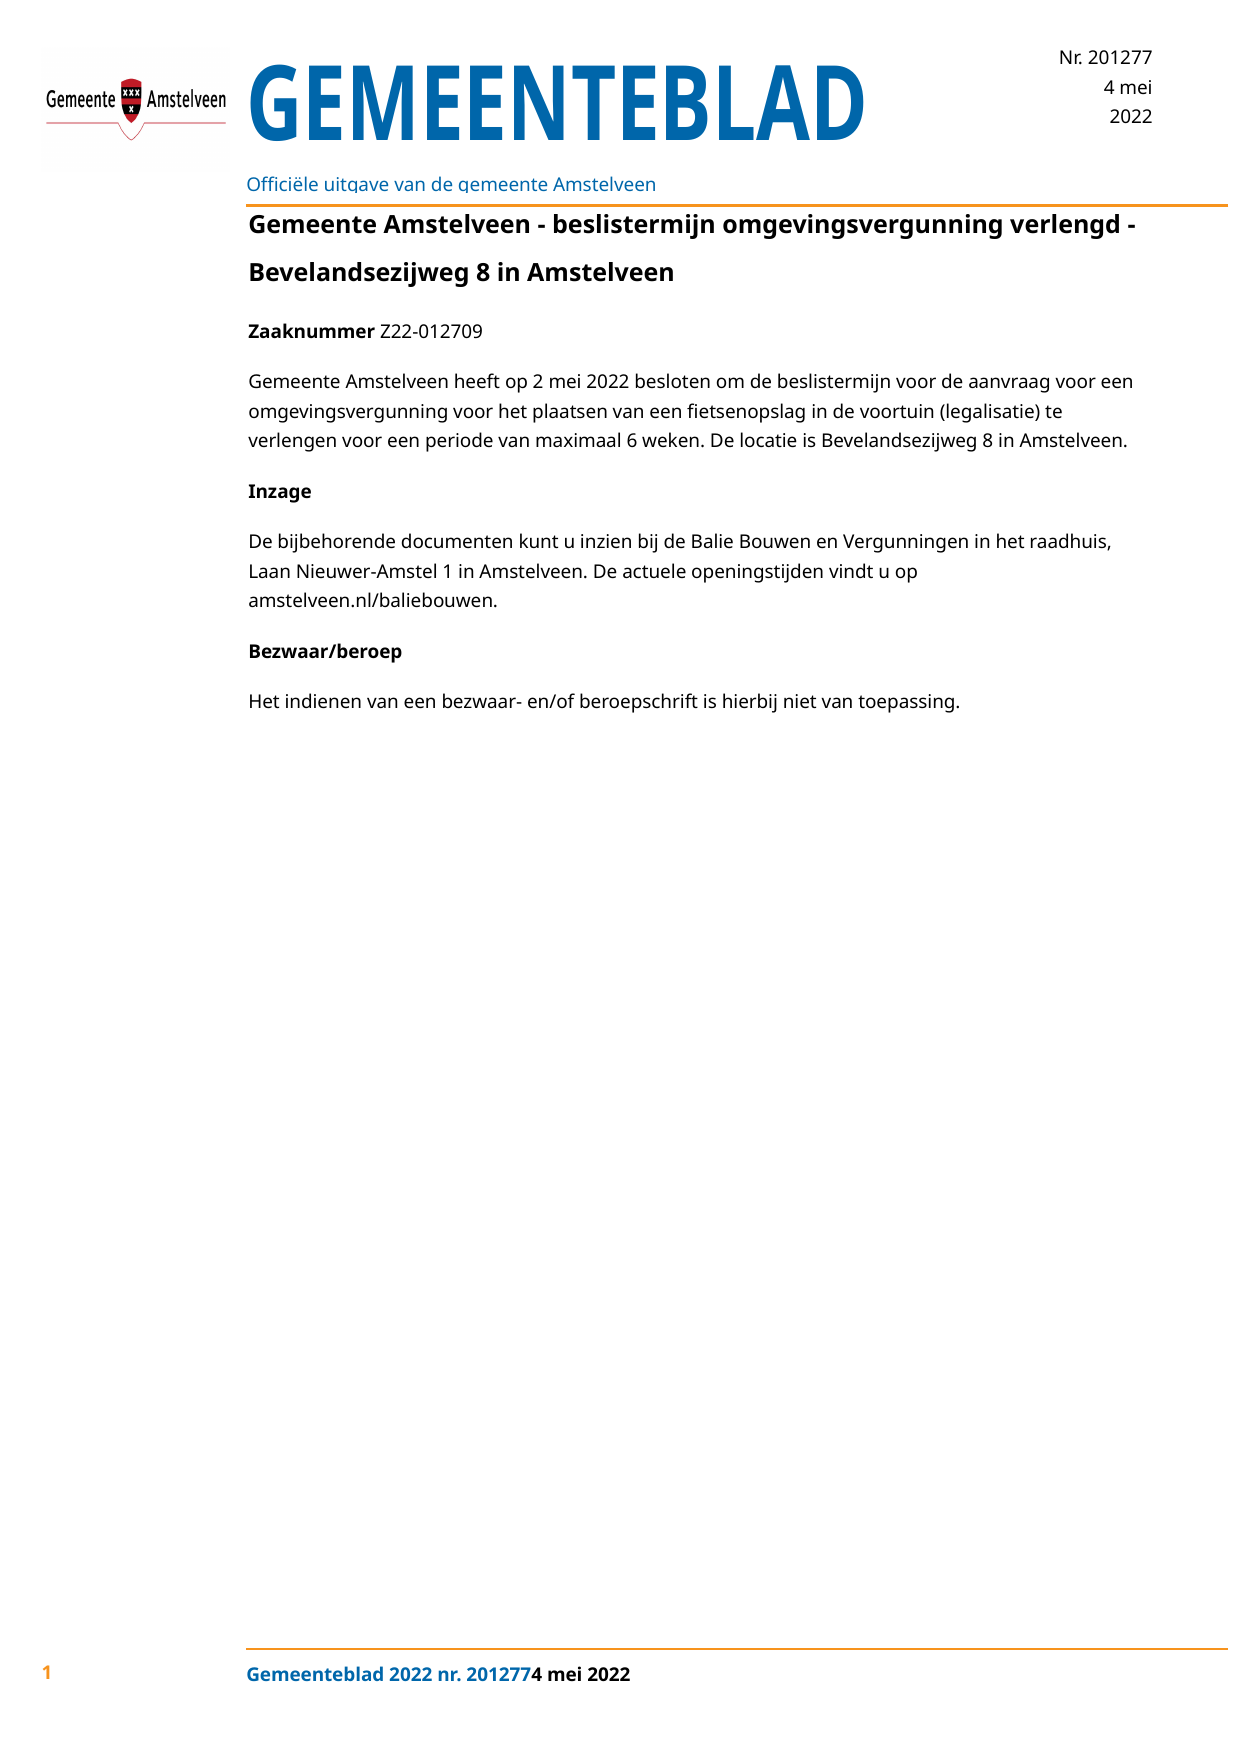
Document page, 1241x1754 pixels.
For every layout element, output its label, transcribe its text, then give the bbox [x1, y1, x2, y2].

picture [41, 47, 231, 172]
text Gemeente Amstelveen heeft op 2 mei 2022 besloten om de beslistermijn voor de aanvraag voor een omgevingsvergunning voor het plaatsen van een fietsenopslag in de voortuin (legalisatie) te verlengen voor een periode van maximaal 6 weken. De locatie is Bevelandsezijweg 8 in Amstelveen. [248, 368, 1152, 453]
text De bijbehorende documenten kunt u inzien bij de Balie Bouwen en Vergunningen in het raadhuis, Laan Nieuwer-Amstel 1 in Amstelveen. De actuele openingstijden vindt u op amstelveen.nl/baliebouwen. [248, 528, 1152, 613]
text Inzage [248, 478, 1152, 504]
text Bezwaar/beroep [248, 638, 1152, 664]
text Zaaknummer Z22-012709 [248, 318, 1152, 344]
text Gemeente Amstelveen - beslistermijn omgevingsvergunning verlengd - Bevelandsezijweg 8 in Amstelveen [248, 207, 1152, 288]
text Het indienen van een bezwaar- en/of beroepschrift is hierbij niet van toepassing. [248, 688, 1152, 714]
